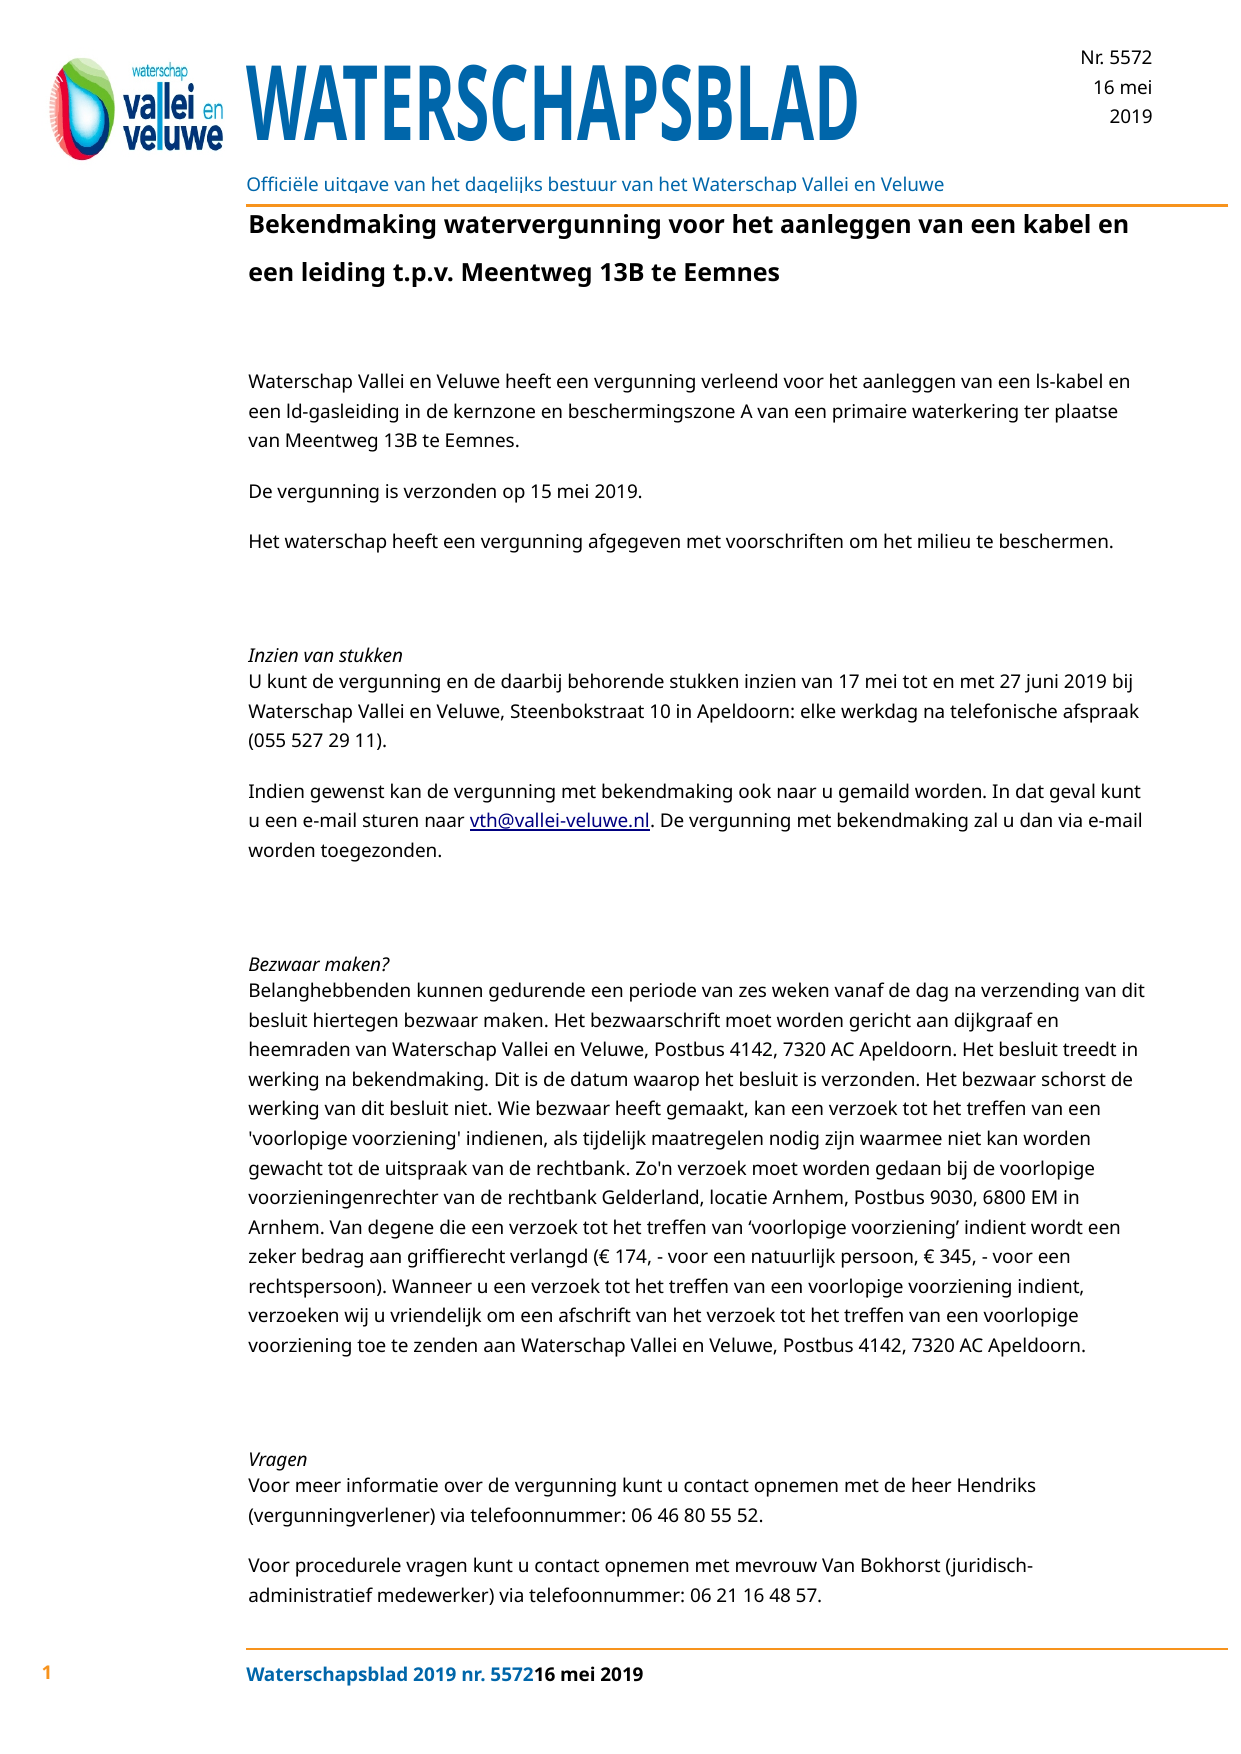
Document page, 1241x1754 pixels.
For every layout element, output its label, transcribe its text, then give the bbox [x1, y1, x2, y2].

text Voor procedurele vragen kunt u contact opnemen met mevrouw Van Bokhorst (juridisch-administratief medewerker) via telefoonnummer: 06 21 16 48 57. [248, 1552, 1152, 1608]
text Indien gewenst kan de vergunning met bekendmaking ook naar u gemaild worden. In dat geval kunt u een e-mail sturen naar vth@vallei-veluwe.nl. De vergunning met bekendmaking zal u dan via e-mail worden toegezonden. [248, 778, 1152, 863]
text Bekendmaking watervergunning voor het aanleggen van een kabel en een leiding t.p.v. Meentweg 13B te Eemnes [248, 207, 1152, 288]
text Waterschap Vallei en Veluwe heeft een vergunning verleend voor het aanleggen van een ls-kabel en een ld-gasleiding in de kernzone en beschermingszone A van een primaire waterkering ter plaatse van Meentweg 13B te Eemnes. [248, 368, 1152, 453]
text Belanghebbenden kunnen gedurende een periode van zes weken vanaf de dag na verzending van dit besluit hiertegen bezwaar maken. Het bezwaarschrift moet worden gericht aan dijkgraaf en heemraden van Waterschap Vallei en Veluwe, Postbus 4142, 7320 AC Apeldoorn. Het besluit treedt in werking na bekendmaking. Dit is de datum waarop het besluit is verzonden. Het bezwaar schorst de werking van dit besluit niet. Wie bezwaar heeft gemaakt, kan een verzoek tot het treffen van een 'voorlopige voorziening' indienen, als tijdelijk maatregelen nodig zijn waarmee niet kan worden gewacht tot de uitspraak van de rechtbank. Zo'n verzoek moet worden gedaan bij de voorlopige voorzieningenrechter van de rechtbank Gelderland, locatie Arnhem, Postbus 9030, 6800 EM in Arnhem. Van degene die een verzoek tot het treffen van ‘voorlopige voorziening’ indient wordt een zeker bedrag aan griffierecht verlangd (€ 174, - voor een natuurlijk persoon, € 345, - voor een rechtspersoon). Wanneer u een verzoek tot het treffen van een voorlopige voorziening indient, verzoeken wij u vriendelijk om een afschrift van het verzoek tot het treffen van een voorlopige voorziening toe te zenden aan Waterschap Vallei en Veluwe, Postbus 4142, 7320 AC Apeldoorn. [248, 977, 1152, 1358]
text U kunt de vergunning en de daarbij behorende stukken inzien van 17 mei tot en met 27 juni 2019 bij Waterschap Vallei en Veluwe, Steenbokstraat 10 in Apeldoorn: elke werkdag na telefonische afspraak (055 527 29 11). [248, 668, 1152, 753]
text Vragen [248, 1447, 1152, 1472]
text Het waterschap heeft een vergunning afgegeven met voorschriften om het milieu te beschermen. [248, 528, 1152, 554]
text Bezwaar maken? [248, 952, 1152, 977]
picture [41, 47, 231, 172]
text De vergunning is verzonden op 15 mei 2019. [248, 478, 1152, 504]
text Inzien van stukken [248, 643, 1152, 668]
text Voor meer informatie over de vergunning kunt u contact opnemen met de heer Hendriks (vergunningverlener) via telefoonnummer: 06 46 80 55 52. [248, 1472, 1152, 1528]
